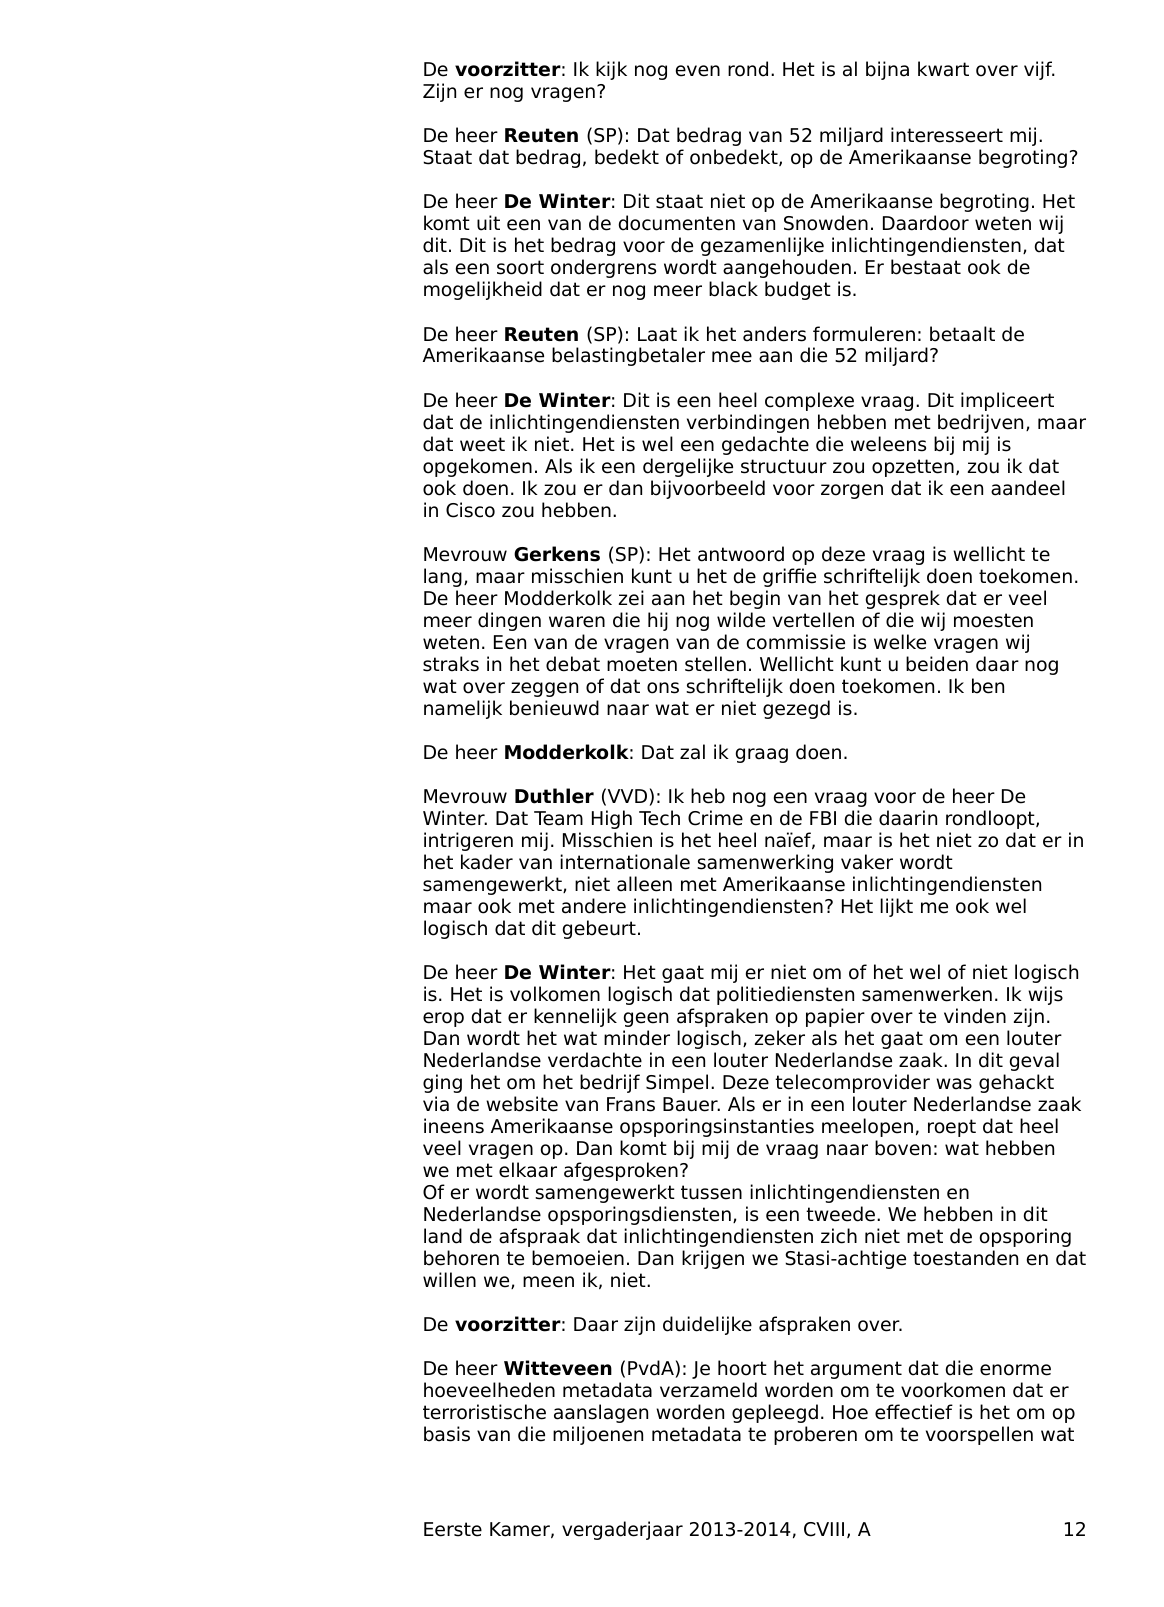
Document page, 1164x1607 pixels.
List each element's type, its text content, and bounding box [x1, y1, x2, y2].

text Mevrouw Gerkens (SP): Het antwoord op deze vraag is wellicht te lang, maar misschien kunt u het de griffie schriftelijk doen toekomen. De heer Modderkolk zei aan het begin van het gesprek dat er veel meer dingen waren die hij nog wilde vertellen of die wij moesten weten. Een van de vragen van de commissie is welke vragen wij straks in het debat moeten stellen. Wellicht kunt u beiden daar nog wat over zeggen of dat ons schriftelijk doen toekomen. Ik ben namelijk benieuwd naar wat er niet gezegd is. [422, 544, 1087, 719]
text De voorzitter: Ik kijk nog even rond. Het is al bijna kwart over vijf. Zijn er nog vragen? [422, 59, 1087, 103]
text Mevrouw Duthler (VVD): Ik heb nog een vraag voor de heer De Winter. Dat Team High Tech Crime en de FBI die daarin rondloopt, intrigeren mij. Misschien is het heel naïef, maar is het niet zo dat er in het kader van internationale samenwerking vaker wordt samengewerkt, niet alleen met Amerikaanse inlichtingendiensten maar ook met andere inlichtingendiensten? Het lijkt me ook wel logisch dat dit gebeurt. [422, 786, 1087, 940]
text De heer Witteveen (PvdA): Je hoort het argument dat die enorme hoeveelheden metadata verzameld worden om te voorkomen dat er terroristische aanslagen worden gepleegd. Hoe effectief is het om op basis van die miljoenen metadata te proberen om te voorspellen wat [422, 1358, 1087, 1446]
text De heer Modderkolk: Dat zal ik graag doen. [422, 742, 1087, 764]
text De heer De Winter: Het gaat mij er niet om of het wel of niet logisch is. Het is volkomen logisch dat politiediensten samenwerken. Ik wijs erop dat er kennelijk geen afspraken op papier over te vinden zijn. Dan wordt het wat minder logisch, zeker als het gaat om een louter Nederlandse verdachte in een louter Nederlandse zaak. In dit geval ging het om het bedrijf Simpel. Deze telecomprovider was gehackt via de website van Frans Bauer. Als er in een louter Nederlandse zaak ineens Amerikaanse opsporingsinstanties meelopen, roept dat heel veel vragen op. Dan komt bij mij de vraag naar boven: wat hebben we met elkaar afgesproken? [422, 962, 1087, 1182]
text Of er wordt samengewerkt tussen inlichtingendiensten en Nederlandse opsporingsdiensten, is een tweede. We hebben in dit land de afspraak dat inlichtingendiensten zich niet met de opsporing behoren te bemoeien. Dan krijgen we Stasi-achtige toestanden en dat willen we, meen ik, niet. [422, 1182, 1087, 1292]
text De heer De Winter: Dit staat niet op de Amerikaanse begroting. Het komt uit een van de documenten van Snowden. Daardoor weten wij dit. Dit is het bedrag voor de gezamenlijke inlichtingendiensten, dat als een soort ondergrens wordt aangehouden. Er bestaat ook de mogelijkheid dat er nog meer black budget is. [422, 191, 1087, 301]
text De heer Reuten (SP): Laat ik het anders formuleren: betaalt de Amerikaanse belastingbetaler mee aan die 52 miljard? [422, 323, 1087, 367]
text De heer Reuten (SP): Dat bedrag van 52 miljard interesseert mij. Staat dat bedrag, bedekt of onbedekt, op de Amerikaanse begroting? [422, 125, 1087, 169]
text De voorzitter: Daar zijn duidelijke afspraken over. [422, 1314, 1087, 1336]
text De heer De Winter: Dit is een heel complexe vraag. Dit impliceert dat de inlichtingendiensten verbindingen hebben met bedrijven, maar dat weet ik niet. Het is wel een gedachte die weleens bij mij is opgekomen. Als ik een dergelijke structuur zou opzetten, zou ik dat ook doen. Ik zou er dan bijvoorbeeld voor zorgen dat ik een aandeel in Cisco zou hebben. [422, 389, 1087, 521]
